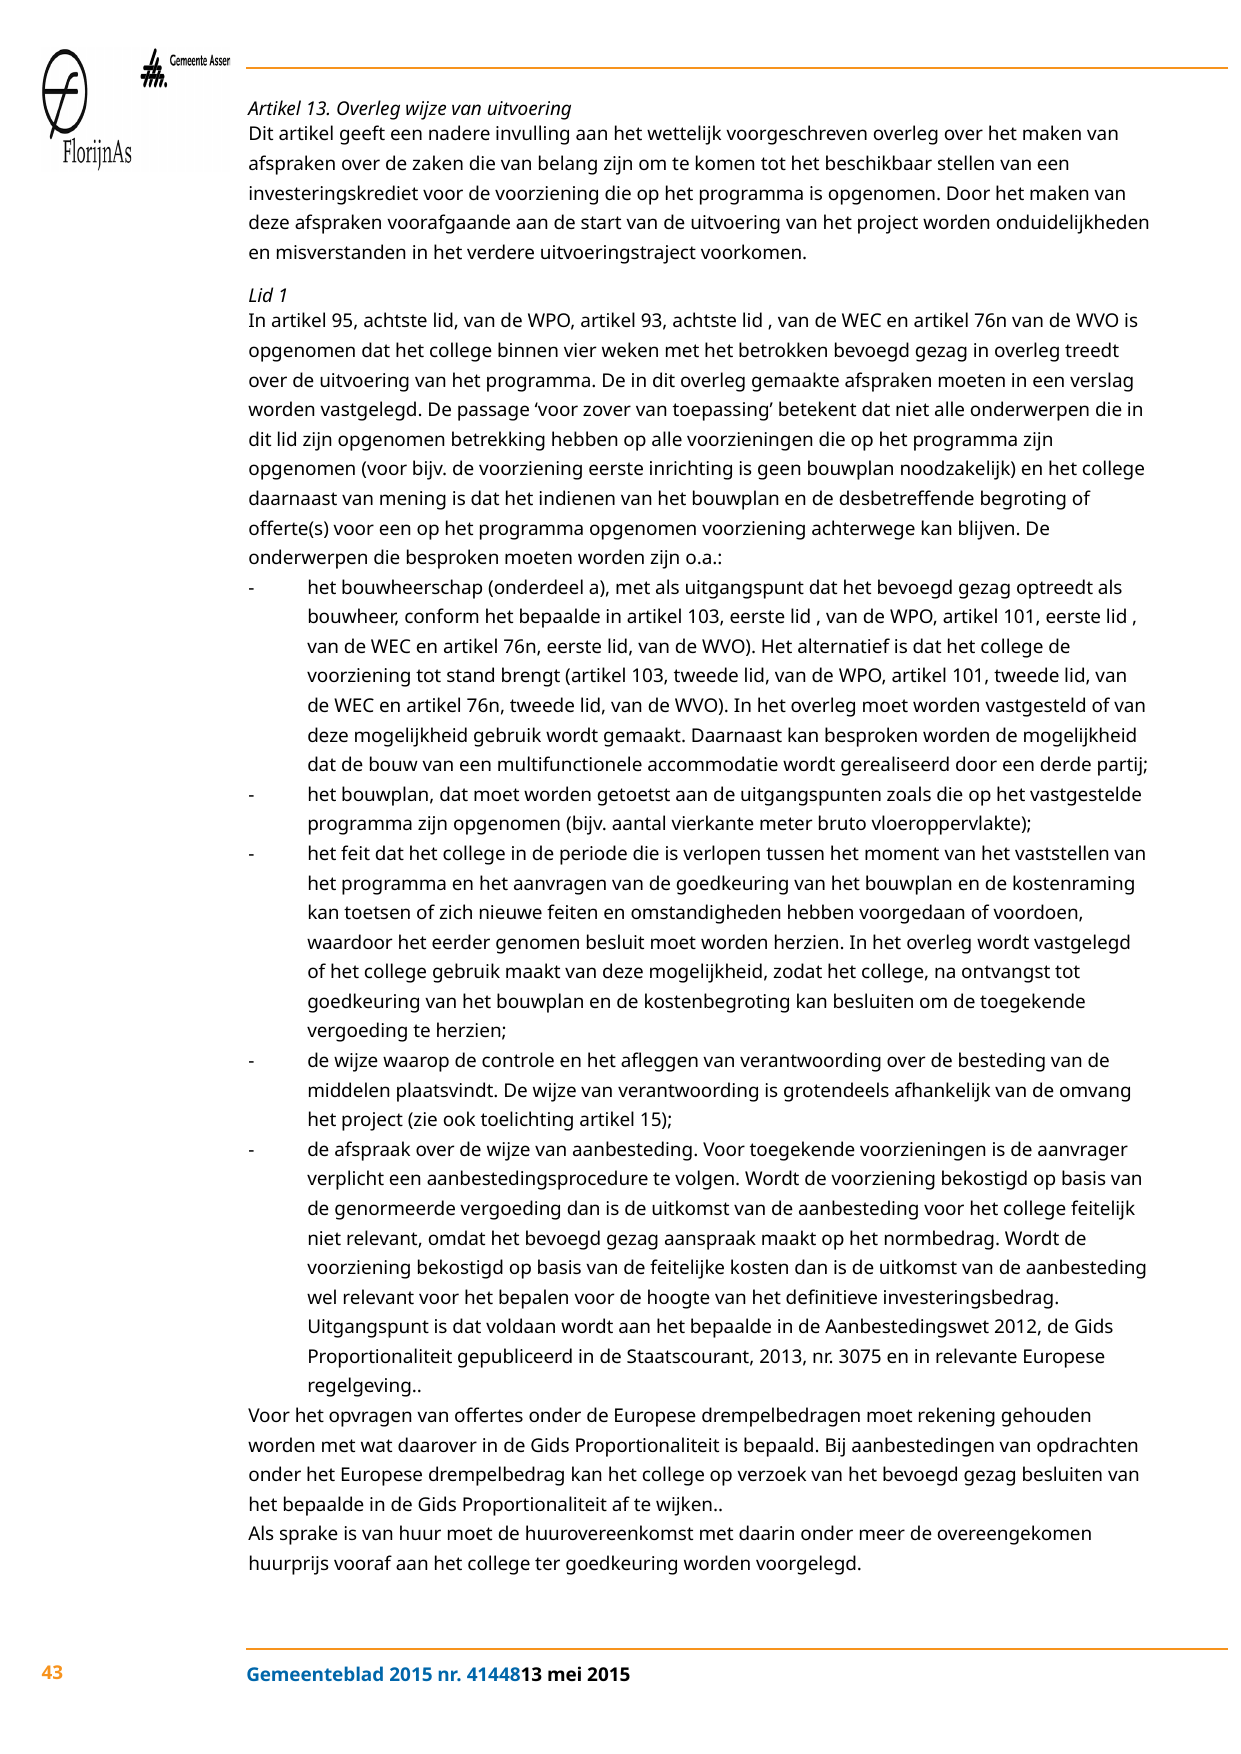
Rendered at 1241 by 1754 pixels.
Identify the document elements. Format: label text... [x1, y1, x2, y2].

text Voor het opvragen van offertes onder de Europese drempelbedragen moet rekening gehouden worden met wat daarover in de Gids Proportionaliteit is bepaald. Bij aanbestedingen van opdrachten onder het Europese drempelbedrag kan het college op verzoek van het bevoegd gezag besluiten van het bepaalde in de Gids Proportionaliteit af te wijken.. [248, 1402, 1152, 1517]
list het bouwplan, dat moet worden getoetst aan de uitgangspunten zoals die op het vastgestelde programma zijn opgenomen (bijv. aantal vierkante meter bruto vloeroppervlakte); [248, 781, 1152, 836]
list het feit dat het college in de periode die is verlopen tussen het moment van het vaststellen van het programma en het aanvragen van de goedkeuring van het bouwplan en de kostenraming kan toetsen of zich nieuwe feiten en omstandigheden hebben voorgedaan of voordoen, waardoor het eerder genomen besluit moet worden herzien. In het overleg wordt vastgelegd of het college gebruik maakt van deze mogelijkheid, zodat het college, na ontvangst tot goedkeuring van het bouwplan en de kostenbegroting kan besluiten om de toegekende vergoeding te herzien; [248, 840, 1152, 1043]
text Dit artikel geeft een nadere invulling aan het wettelijk voorgeschreven overleg over het maken van afspraken over de zaken die van belang zijn om te komen tot het beschikbaar stellen van een investeringskrediet voor de voorziening die op het programma is opgenomen. Door het maken van deze afspraken voorafgaande aan de start van de uitvoering van het project worden onduidelijkheden en misverstanden in het verdere uitvoeringstraject voorkomen. [248, 121, 1152, 264]
list het bouwheerschap (onderdeel a), met als uitgangspunt dat het bevoegd gezag optreedt als bouwheer, conform het bepaalde in artikel 103, eerste lid , van de WPO, artikel 101, eerste lid , van de WEC en artikel 76n, eerste lid, van de WVO). Het alternatief is dat het college de voorziening tot stand brengt (artikel 103, tweede lid, van de WPO, artikel 101, tweede lid, van de WEC en artikel 76n, tweede lid, van de WVO). In het overleg moet worden vastgesteld of van deze mogelijkheid gebruik wordt gemaakt. Daarnaast kan besproken worden de mogelijkheid dat de bouw van een multifunctionele accommodatie wordt gerealiseerd door een derde partij; [248, 574, 1152, 777]
text Als sprake is van huur moet de huurovereenkomst met daarin onder meer de overeengekomen huurprijs vooraf aan het college ter goedkeuring worden voorgelegd. [248, 1521, 1152, 1576]
text Lid 1 [248, 282, 1152, 308]
text In artikel 95, achtste lid, van de WPO, artikel 93, achtste lid , van de WEC en artikel 76n van de WVO is opgenomen dat het college binnen vier weken met het betrokken bevoegd gezag in overleg treedt over de uitvoering van het programma. De in dit overleg gemaakte afspraken moeten in een verslag worden vastgelegd. De passage ‘voor zover van toepassing’ betekent dat niet alle onderwerpen die in dit lid zijn opgenomen betrekking hebben op alle voorzieningen die op het programma zijn opgenomen (voor bijv. de voorziening eerste inrichting is geen bouwplan noodzakelijk) en het college daarnaast van mening is dat het indienen van het bouwplan en de desbetreffende begroting of offerte(s) voor een op het programma opgenomen voorziening achterwege kan blijven. De onderwerpen die besproken moeten worden zijn o.a.: [248, 308, 1152, 570]
list de afspraak over de wijze van aanbesteding. Voor toegekende voorzieningen is de aanvrager verplicht een aanbestedingsprocedure te volgen. Wordt de voorziening bekostigd op basis van de genormeerde vergoeding dan is de uitkomst van de aanbesteding voor het college feitelijk niet relevant, omdat het bevoegd gezag aanspraak maakt op het normbedrag. Wordt de voorziening bekostigd op basis van de feitelijke kosten dan is de uitkomst van de aanbesteding wel relevant voor het bepalen voor de hoogte van het definitieve investeringsbedrag. Uitgangspunt is dat voldaan wordt aan het bepaalde in de Aanbestedingswet 2012, de Gids Proportionaliteit gepubliceerd in de Staatscourant, 2013, nr. 3075 en in relevante Europese regelgeving.. [248, 1136, 1152, 1398]
list de wijze waarop de controle en het afleggen van verantwoording over de besteding van de middelen plaatsvindt. De wijze van verantwoording is grotendeels afhankelijk van de omvang het project (zie ook toelichting artikel 15); [248, 1047, 1152, 1132]
text Artikel 13. Overleg wijze van uitvoering [248, 95, 1152, 121]
picture [41, 47, 231, 172]
